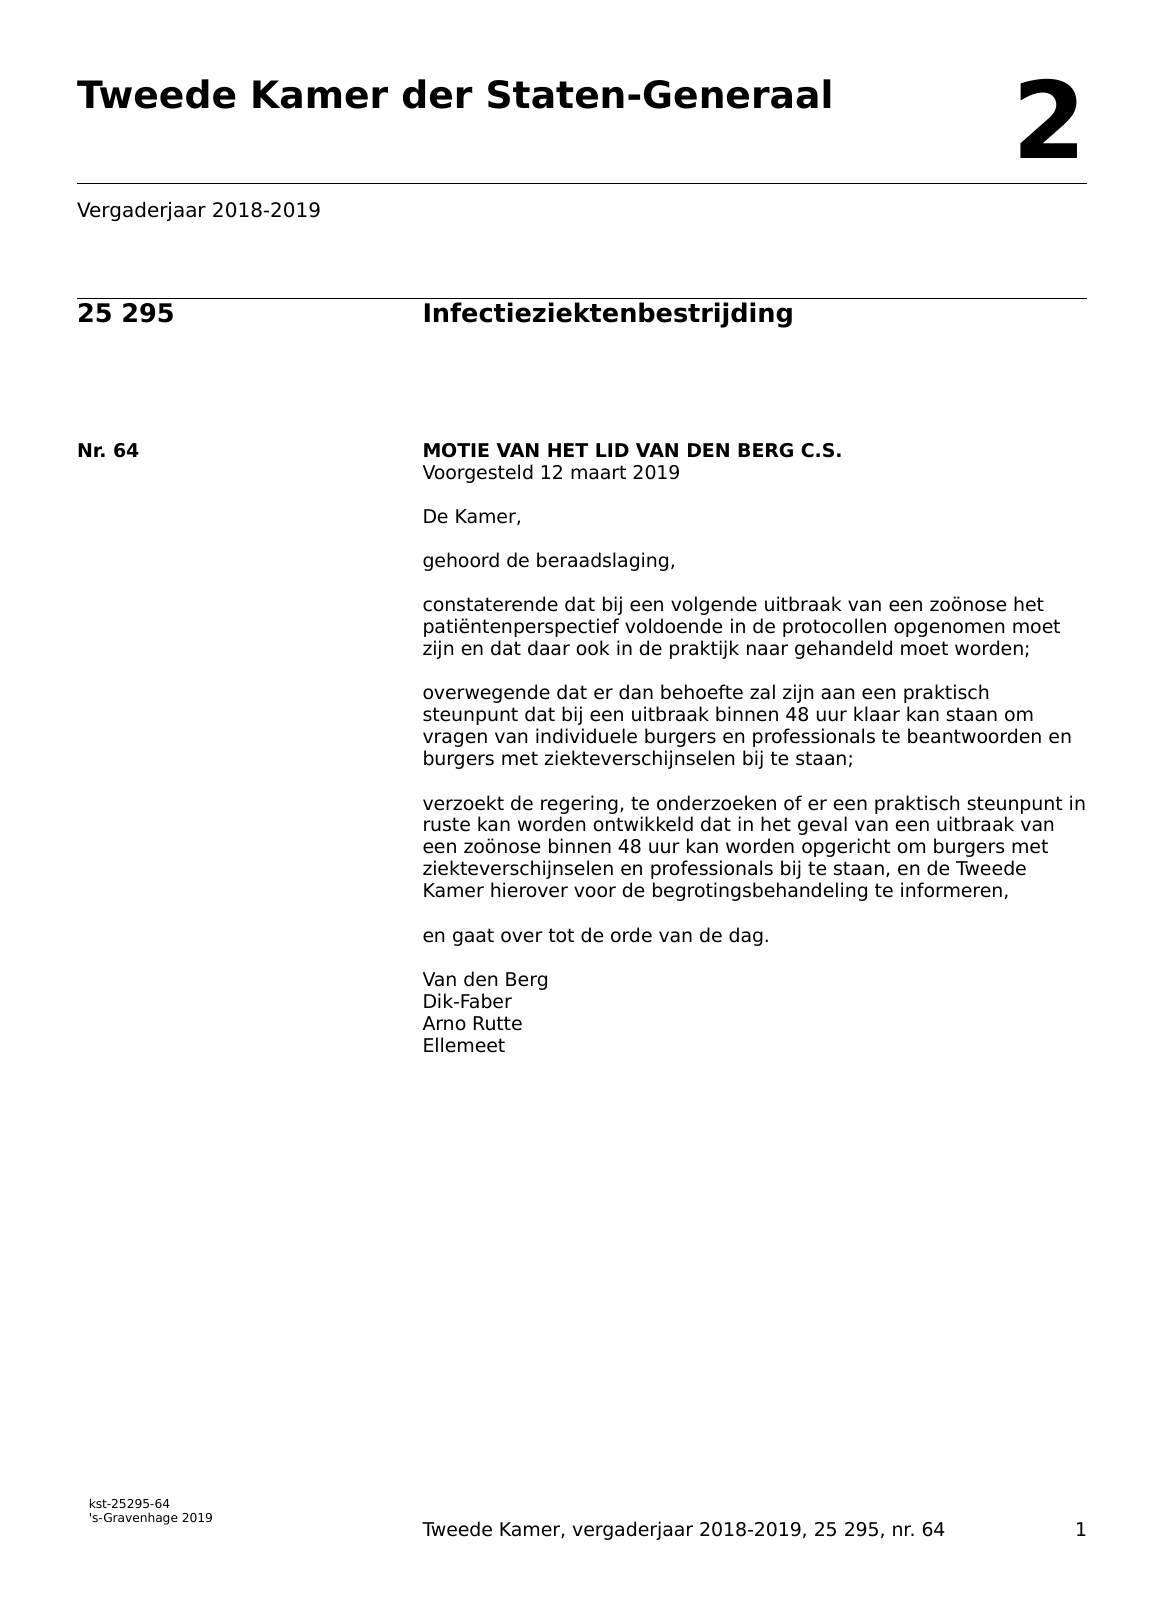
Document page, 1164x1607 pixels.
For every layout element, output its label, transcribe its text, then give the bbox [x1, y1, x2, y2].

table_header 2 [886, 59, 1087, 183]
table_header Tweede Kamer der Staten-Generaal [77, 59, 886, 183]
text 's-Gravenhage 2019 [88, 1511, 323, 1525]
text Van den Berg [422, 969, 1087, 991]
text Voorgesteld 12 maart 2019 [422, 462, 1087, 484]
text Ellemeet [422, 1034, 1087, 1057]
subtitle 25 295 Infectieziektenbestrijding [77, 299, 1087, 329]
text verzoekt de regering, te onderzoeken of er een praktisch steunpunt in ruste kan worden ontwikkeld dat in het geval van een uitbraak van een zoönose binnen 48 uur kan worden opgericht om burgers met ziekteverschijnselen en professionals bij te staan, en de Tweede Kamer hierover voor de begrotingsbehandeling te informeren, [422, 792, 1087, 902]
table_cell Vergaderjaar 2018-2019 [77, 184, 1087, 298]
text constaterende dat bij een volgende uitbraak van een zoönose het patiëntenperspectief voldoende in de protocollen opgenomen moet zijn en dat daar ook in de praktijk naar gehandeld moet worden; [422, 594, 1087, 660]
text overwegende dat er dan behoefte zal zijn aan een praktisch steunpunt dat bij een uitbraak binnen 48 uur klaar kan staan om vragen van individuele burgers en professionals te beantwoorden en burgers met ziekteverschijnselen bij te staan; [422, 682, 1087, 770]
subtitle Nr. 64 MOTIE VAN HET LID VAN DEN BERG C.S. [77, 440, 1087, 462]
text De Kamer, [422, 506, 1087, 528]
text Arno Rutte [422, 1013, 1087, 1034]
text gehoord de beraadslaging, [422, 550, 1087, 572]
text en gaat over tot de orde van de dag. [422, 924, 1087, 946]
text Dik-Faber [422, 991, 1087, 1013]
text kst-25295-64 [88, 1497, 323, 1511]
